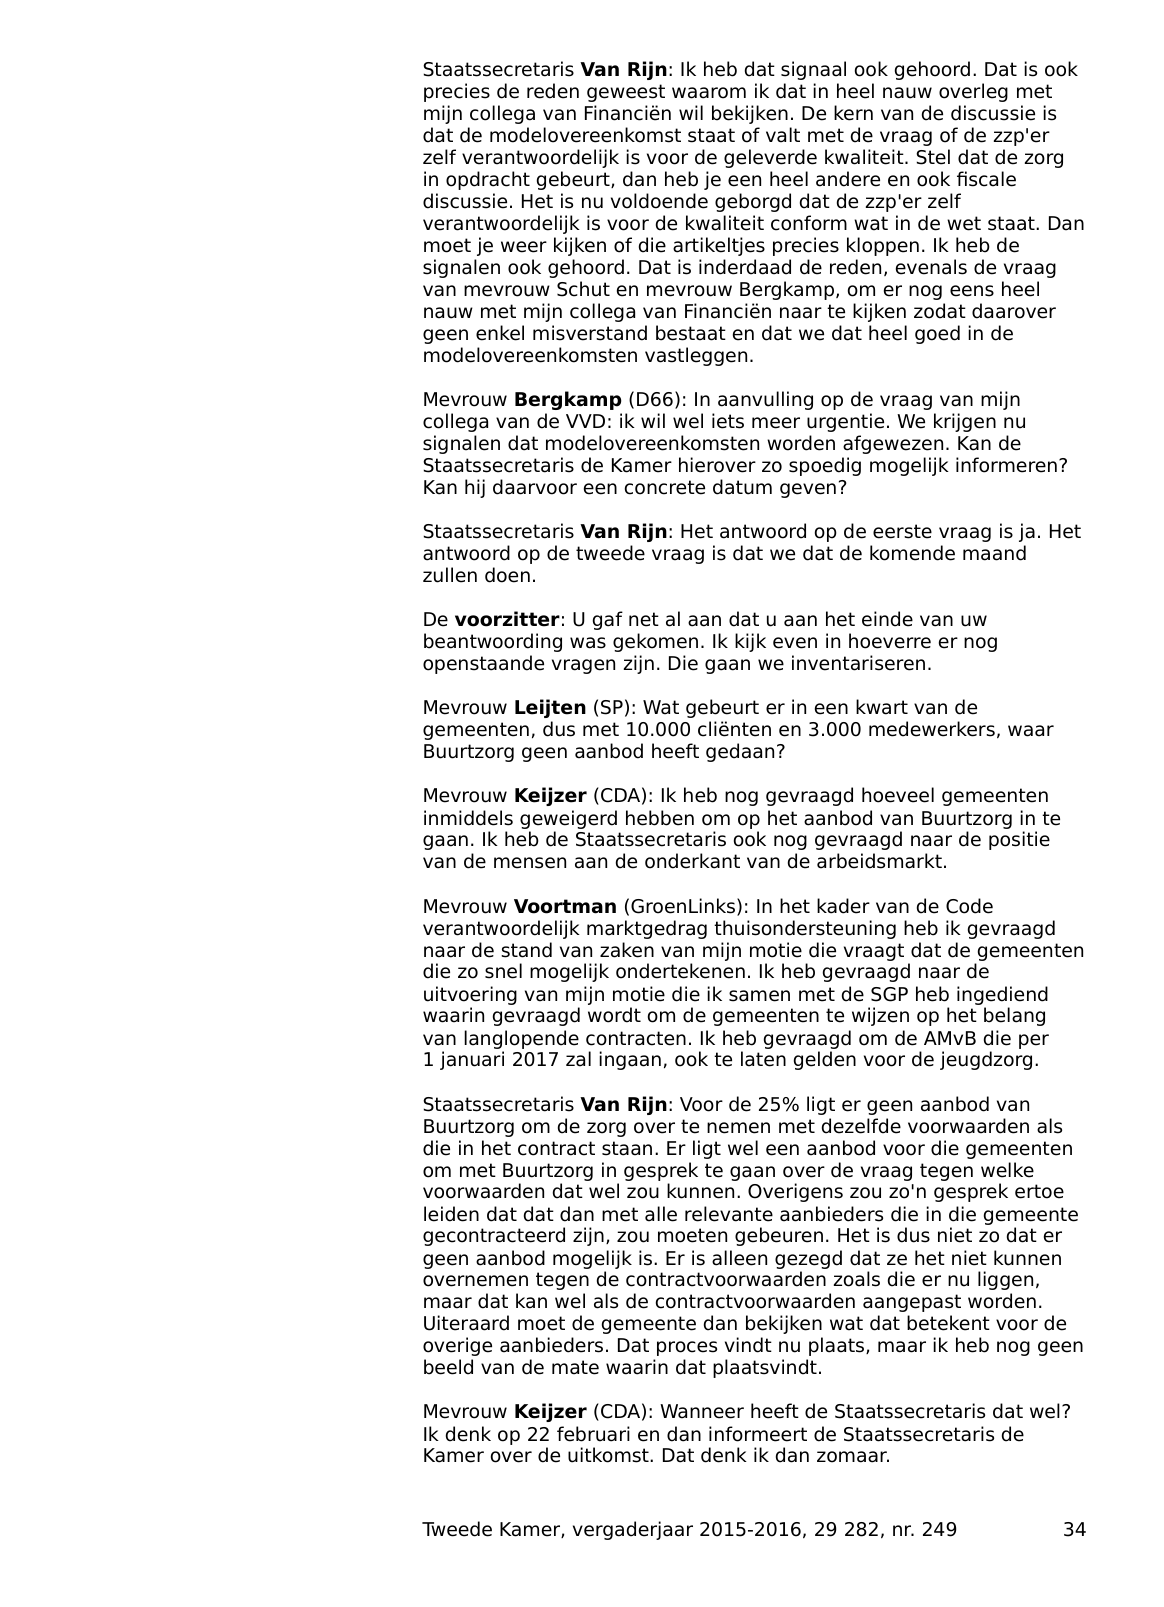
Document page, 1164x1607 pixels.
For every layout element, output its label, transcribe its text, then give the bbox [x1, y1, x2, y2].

text De voorzitter: U gaf net al aan dat u aan het einde van uw beantwoording was gekomen. Ik kijk even in hoeverre er nog openstaande vragen zijn. Die gaan we inventariseren. [422, 609, 1087, 675]
text Staatssecretaris Van Rijn: Ik heb dat signaal ook gehoord. Dat is ook precies de reden geweest waarom ik dat in heel nauw overleg met mijn collega van Financiën wil bekijken. De kern van de discussie is dat de modelovereenkomst staat of valt met de vraag of de zzp'er zelf verantwoordelijk is voor de geleverde kwaliteit. Stel dat de zorg in opdracht gebeurt, dan heb je een heel andere en ook fiscale discussie. Het is nu voldoende geborgd dat de zzp'er zelf verantwoordelijk is voor de kwaliteit conform wat in de wet staat. Dan moet je weer kijken of die artikeltjes precies kloppen. Ik heb de signalen ook gehoord. Dat is inderdaad de reden, evenals de vraag van mevrouw Schut en mevrouw Bergkamp, om er nog eens heel nauw met mijn collega van Financiën naar te kijken zodat daarover geen enkel misverstand bestaat en dat we dat heel goed in de modelovereenkomsten vastleggen. [422, 59, 1087, 367]
text Mevrouw Keijzer (CDA): Ik heb nog gevraagd hoeveel gemeenten inmiddels geweigerd hebben om op het aanbod van Buurtzorg in te gaan. Ik heb de Staatssecretaris ook nog gevraagd naar de positie van de mensen aan de onderkant van de arbeidsmarkt. [422, 785, 1087, 873]
text Mevrouw Voortman (GroenLinks): In het kader van de Code verantwoordelijk marktgedrag thuisondersteuning heb ik gevraagd naar de stand van zaken van mijn motie die vraagt dat de gemeenten die zo snel mogelijk ondertekenen. Ik heb gevraagd naar de uitvoering van mijn motie die ik samen met de SGP heb ingediend waarin gevraagd wordt om de gemeenten te wijzen op het belang van langlopende contracten. Ik heb gevraagd om de AMvB die per 1 januari 2017 zal ingaan, ook te laten gelden voor de jeugdzorg. [422, 896, 1087, 1071]
text Staatssecretaris Van Rijn: Voor de 25% ligt er geen aanbod van Buurtzorg om de zorg over te nemen met dezelfde voorwaarden als die in het contract staan. Er ligt wel een aanbod voor die gemeenten om met Buurtzorg in gesprek te gaan over de vraag tegen welke voorwaarden dat wel zou kunnen. Overigens zou zo'n gesprek ertoe leiden dat dat dan met alle relevante aanbieders die in die gemeente gecontracteerd zijn, zou moeten gebeuren. Het is dus niet zo dat er geen aanbod mogelijk is. Er is alleen gezegd dat ze het niet kunnen overnemen tegen de contractvoorwaarden zoals die er nu liggen, maar dat kan wel als de contractvoorwaarden aangepast worden. Uiteraard moet de gemeente dan bekijken wat dat betekent voor de overige aanbieders. Dat proces vindt nu plaats, maar ik heb nog geen beeld van de mate waarin dat plaatsvindt. [422, 1093, 1087, 1379]
text Mevrouw Keijzer (CDA): Wanneer heeft de Staatssecretaris dat wel? Ik denk op 22 februari en dan informeert de Staatssecretaris de Kamer over de uitkomst. Dat denk ik dan zomaar. [422, 1401, 1087, 1467]
text Mevrouw Bergkamp (D66): In aanvulling op de vraag van mijn collega van de VVD: ik wil wel iets meer urgentie. We krijgen nu signalen dat modelovereenkomsten worden afgewezen. Kan de Staatssecretaris de Kamer hierover zo spoedig mogelijk informeren? Kan hij daarvoor een concrete datum geven? [422, 389, 1087, 499]
text Mevrouw Leijten (SP): Wat gebeurt er in een kwart van de gemeenten, dus met 10.000 cliënten en 3.000 medewerkers, waar Buurtzorg geen aanbod heeft gedaan? [422, 697, 1087, 763]
text Staatssecretaris Van Rijn: Het antwoord op de eerste vraag is ja. Het antwoord op de tweede vraag is dat we dat de komende maand zullen doen. [422, 521, 1087, 587]
